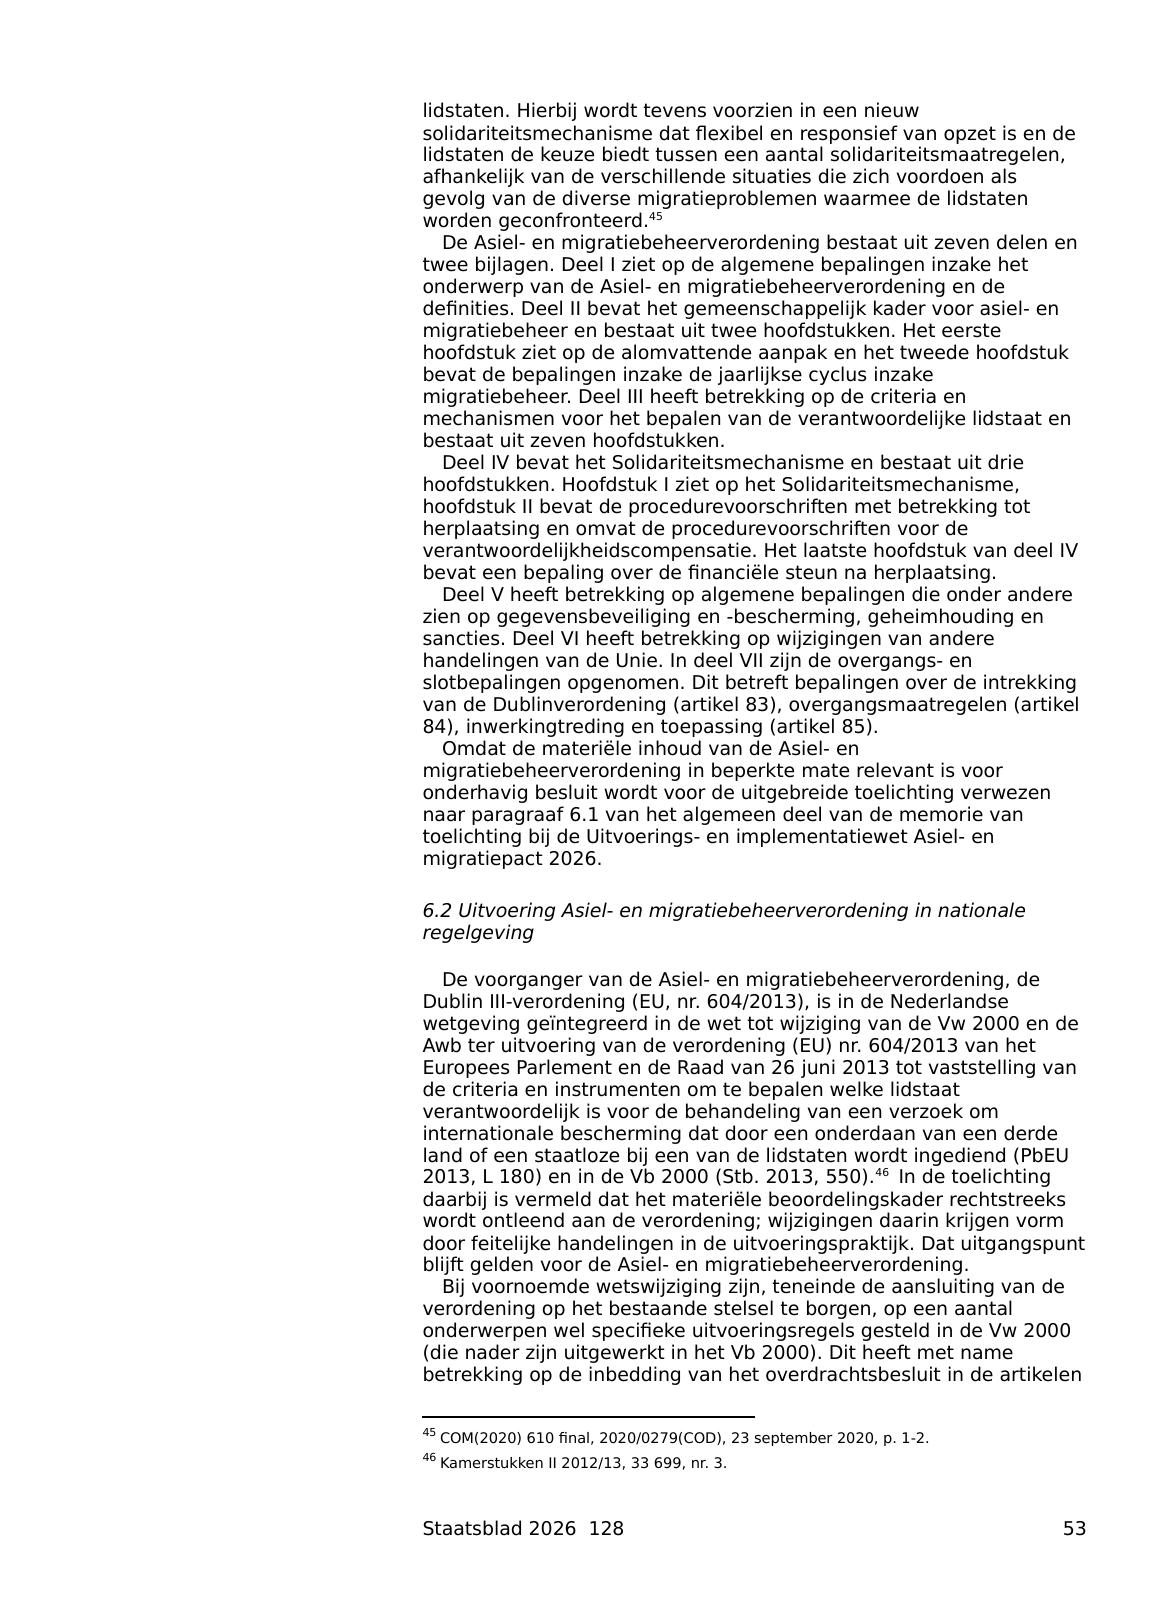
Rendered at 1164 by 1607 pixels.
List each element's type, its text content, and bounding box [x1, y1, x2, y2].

text COM(2020) 610 final, 2020/0279(COD), 23 september 2020, p. 1-2. [422, 1426, 1087, 1448]
text lidstaten. Hierbij wordt tevens voorzien in een nieuw solidariteitsmechanisme dat flexibel en responsief van opzet is en de lidstaten de keuze biedt tussen een aantal solidariteitsmaatregelen, afhankelijk van de verschillende situaties die zich voordoen als gevolg van de diverse migratieproblemen waarmee de lidstaten worden geconfronteerd. [422, 100, 1087, 232]
text Kamerstukken II 2012/13, 33 699, nr. 3. [422, 1451, 1087, 1473]
subtitle 6.2 Uitvoering Asiel- en migratiebeheerverordening in nationale regelgeving [422, 900, 1087, 944]
text Deel V heeft betrekking op algemene bepalingen die onder andere zien op gegevensbeveiliging en -bescherming, geheimhouding en sancties. Deel VI heeft betrekking op wijzigingen van andere handelingen van de Unie. In deel VII zijn de overgangs- en slotbepalingen opgenomen. Dit betreft bepalingen over de intrekking van de Dublinverordening (artikel 83), overgangsmaatregelen (artikel 84), inwerkingtreding en toepassing (artikel 85). [422, 584, 1087, 738]
text De Asiel- en migratiebeheerverordening bestaat uit zeven delen en twee bijlagen. Deel I ziet op de algemene bepalingen inzake het onderwerp van de Asiel- en migratiebeheerverordening en de definities. Deel II bevat het gemeenschappelijk kader voor asiel- en migratiebeheer en bestaat uit twee hoofdstukken. Het eerste hoofdstuk ziet op de alomvattende aanpak en het tweede hoofdstuk bevat de bepalingen inzake de jaarlijkse cyclus inzake migratiebeheer. Deel III heeft betrekking op de criteria en mechanismen voor het bepalen van de verantwoordelijke lidstaat en bestaat uit zeven hoofdstukken. [422, 232, 1087, 452]
text Deel IV bevat het Solidariteitsmechanisme en bestaat uit drie hoofdstukken. Hoofdstuk I ziet op het Solidariteitsmechanisme, hoofdstuk II bevat de procedurevoorschriften met betrekking tot herplaatsing en omvat de procedurevoorschriften voor de verantwoordelijkheidscompensatie. Het laatste hoofdstuk van deel IV bevat een bepaling over de financiële steun na herplaatsing. [422, 452, 1087, 584]
text De voorganger van de Asiel- en migratiebeheerverordening, de Dublin III-verordening (EU, nr. 604/2013), is in de Nederlandse wetgeving geïntegreerd in de wet tot wijziging van de Vw 2000 en de Awb ter uitvoering van de verordening (EU) nr. 604/2013 van het Europees Parlement en de Raad van 26 juni 2013 tot vaststelling van de criteria en instrumenten om te bepalen welke lidstaat verantwoordelijk is voor de behandeling van een verzoek om internationale bescherming dat door een onderdaan van een derde land of een staatloze bij een van de lidstaten wordt ingediend (PbEU 2013, L 180) en in de Vb 2000 (Stb. 2013, 550). In de toelichting daarbij is vermeld dat het materiële beoordelingskader rechtstreeks wordt ontleend aan de verordening; wijzigingen daarin krijgen vorm door feitelijke handelingen in de uitvoeringspraktijk. Dat uitgangspunt blijft gelden voor de Asiel- en migratiebeheerverordening. [422, 969, 1087, 1276]
text Bij voornoemde wetswijziging zijn, teneinde de aansluiting van de verordening op het bestaande stelsel te borgen, op een aantal onderwerpen wel specifieke uitvoeringsregels gesteld in de Vw 2000 (die nader zijn uitgewerkt in het Vb 2000). Dit heeft met name betrekking op de inbedding van het overdrachtsbesluit in de artikelen [422, 1276, 1087, 1386]
text Omdat de materiële inhoud van de Asiel- en migratiebeheerverordening in beperkte mate relevant is voor onderhavig besluit wordt voor de uitgebreide toelichting verwezen naar paragraaf 6.1 van het algemeen deel van de memorie van toelichting bij de Uitvoerings- en implementatiewet Asiel- en migratiepact 2026. [422, 738, 1087, 870]
